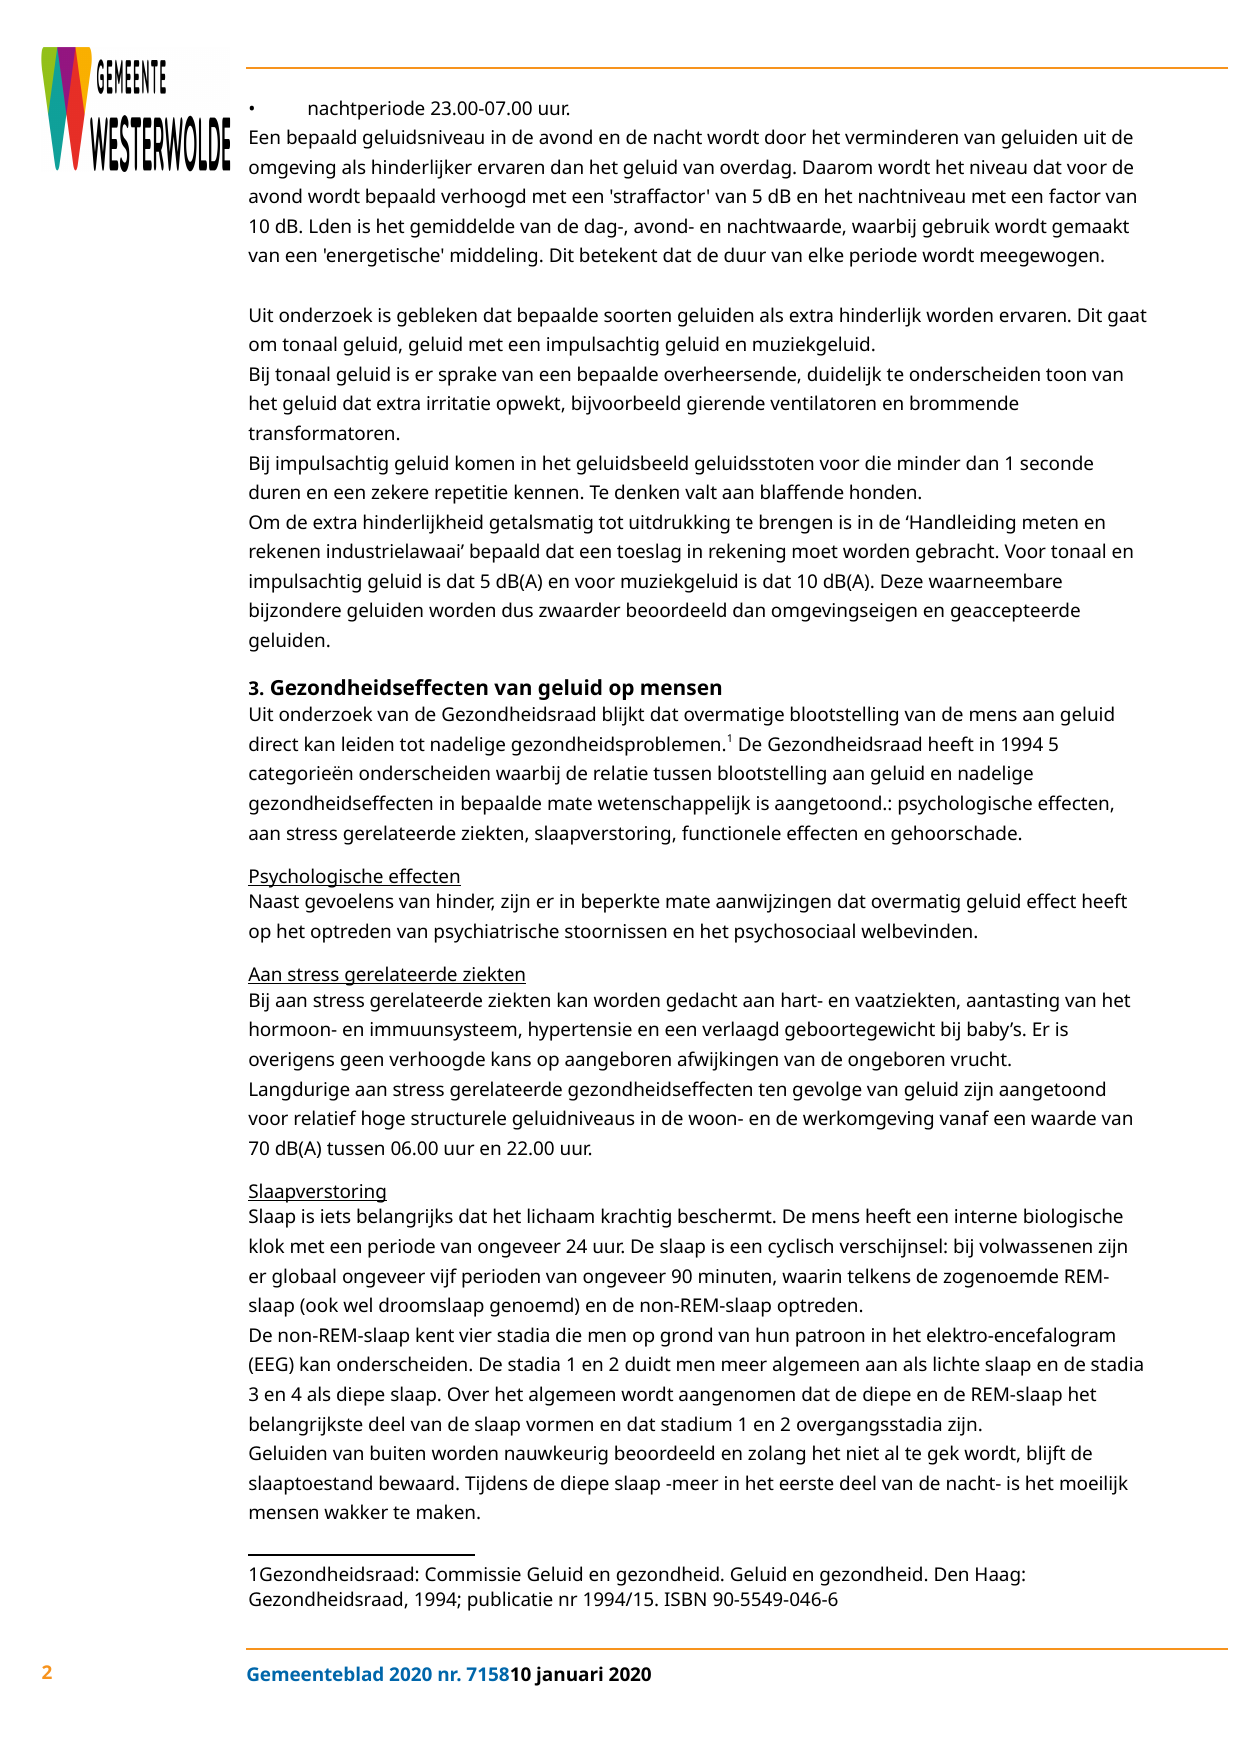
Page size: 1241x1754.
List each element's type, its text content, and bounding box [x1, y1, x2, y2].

text Uit onderzoek van de Gezondheidsraad blijkt dat overmatige blootstelling van de mens aan geluid direct kan leiden tot nadelige gezondheidsproblemen. De Gezondheidsraad heeft in 1994 5 categorieën onderscheiden waarbij de relatie tussen blootstelling aan geluid en nadelige gezondheidseffecten in bepaalde mate wetenschappelijk is aangetoond.: psychologische effecten, aan stress gerelateerde ziekten, slaapverstoring, functionele effecten en gehoorschade. [248, 701, 1152, 845]
text Langdurige aan stress gerelateerde gezondheidseffecten ten gevolge van geluid zijn aangetoond voor relatief hoge structurele geluidniveaus in de woon- en de werkomgeving vanaf een waarde van 70 dB(A) tussen 06.00 uur en 22.00 uur. [248, 1076, 1152, 1161]
text Geluiden van buiten worden nauwkeurig beoordeeld en zolang het niet al te gek wordt, blijft de slaaptoestand bewaard. Tijdens de diepe slaap -meer in het eerste deel van de nacht- is het moeilijk mensen wakker te maken. [248, 1440, 1152, 1525]
text Uit onderzoek is gebleken dat bepaalde soorten geluiden als extra hinderlijk worden ervaren. Dit gaat om tonaal geluid, geluid met een impulsachtig geluid en muziekgeluid. [248, 302, 1152, 357]
text Psychologische effecten [248, 863, 1152, 888]
picture [41, 47, 231, 172]
text Een bepaald geluidsniveau in de avond en de nacht wordt door het verminderen van geluiden uit de omgeving als hinderlijker ervaren dan het geluid van overdag. Daarom wordt het niveau dat voor de avond wordt bepaald verhoogd met een 'straffactor' van 5 dB en het nachtniveau met een factor van 10 dB. Lden is het gemiddelde van de dag-, avond- en nachtwaarde, waarbij gebruik wordt gemaakt van een 'energetische' middeling. Dit betekent dat de duur van elke periode wordt meegewogen. [248, 124, 1152, 268]
text Naast gevoelens van hinder, zijn er in beperkte mate aanwijzingen dat overmatig geluid effect heeft op het optreden van psychiatrische stoornissen en het psychosociaal welbevinden. [248, 888, 1152, 944]
text Bij impulsachtig geluid komen in het geluidsbeeld geluidsstoten voor die minder dan 1 seconde duren en een zekere repetitie kennen. Te denken valt aan blaffende honden. [248, 450, 1152, 505]
text Slaap is iets belangrijks dat het lichaam krachtig beschermt. De mens heeft een interne biologische klok met een periode van ongeveer 24 uur. De slaap is een cyclisch verschijnsel: bij volwassenen zijn er globaal ongeveer vijf perioden van ongeveer 90 minuten, waarin telkens de zogenoemde REM-slaap (ook wel droomslaap genoemd) en de non-REM-slaap optreden. [248, 1204, 1152, 1318]
list nachtperiode 23.00-07.00 uur. [248, 95, 1152, 121]
text De non-REM-slaap kent vier stadia die men op grond van hun patroon in het elektro-encefalogram (EEG) kan onderscheiden. De stadia 1 en 2 duidt men meer algemeen aan als lichte slaap en de stadia 3 en 4 als diepe slaap. Over het algemeen wordt aangenomen dat de diepe en de REM-slaap het belangrijkste deel van de slaap vormen en dat stadium 1 en 2 overgangsstadia zijn. [248, 1322, 1152, 1437]
text Slaapverstoring [248, 1178, 1152, 1204]
text 3. Gezondheidseffecten van geluid op mensen [248, 673, 1152, 701]
text Om de extra hinderlijkheid getalsmatig tot uitdrukking te brengen is in de ‘Handleiding meten en rekenen industrielawaai’ bepaald dat een toeslag in rekening moet worden gebracht. Voor tonaal en impulsachtig geluid is dat 5 dB(A) en voor muziekgeluid is dat 10 dB(A). Deze waarneembare bijzondere geluiden worden dus zwaarder beoordeeld dan omgevingseigen en geaccepteerde geluiden. [248, 509, 1152, 653]
text Aan stress gerelateerde ziekten [248, 961, 1152, 987]
text Gezondheidsraad: Commissie Geluid en gezondheid. Geluid en gezondheid. Den Haag: Gezondheidsraad, 1994; publicatie nr 1994/15. ISBN 90-5549-046-6 [248, 1561, 1152, 1612]
text Bij aan stress gerelateerde ziekten kan worden gedacht aan hart- en vaatziekten, aantasting van het hormoon- en immuunsysteem, hypertensie en een verlaagd geboortegewicht bij baby’s. Er is overigens geen verhoogde kans op aangeboren afwijkingen van de ongeboren vrucht. [248, 987, 1152, 1072]
text Bij tonaal geluid is er sprake van een bepaalde overheersende, duidelijk te onderscheiden toon van het geluid dat extra irritatie opwekt, bijvoorbeeld gierende ventilatoren en brommende transformatoren. [248, 361, 1152, 446]
